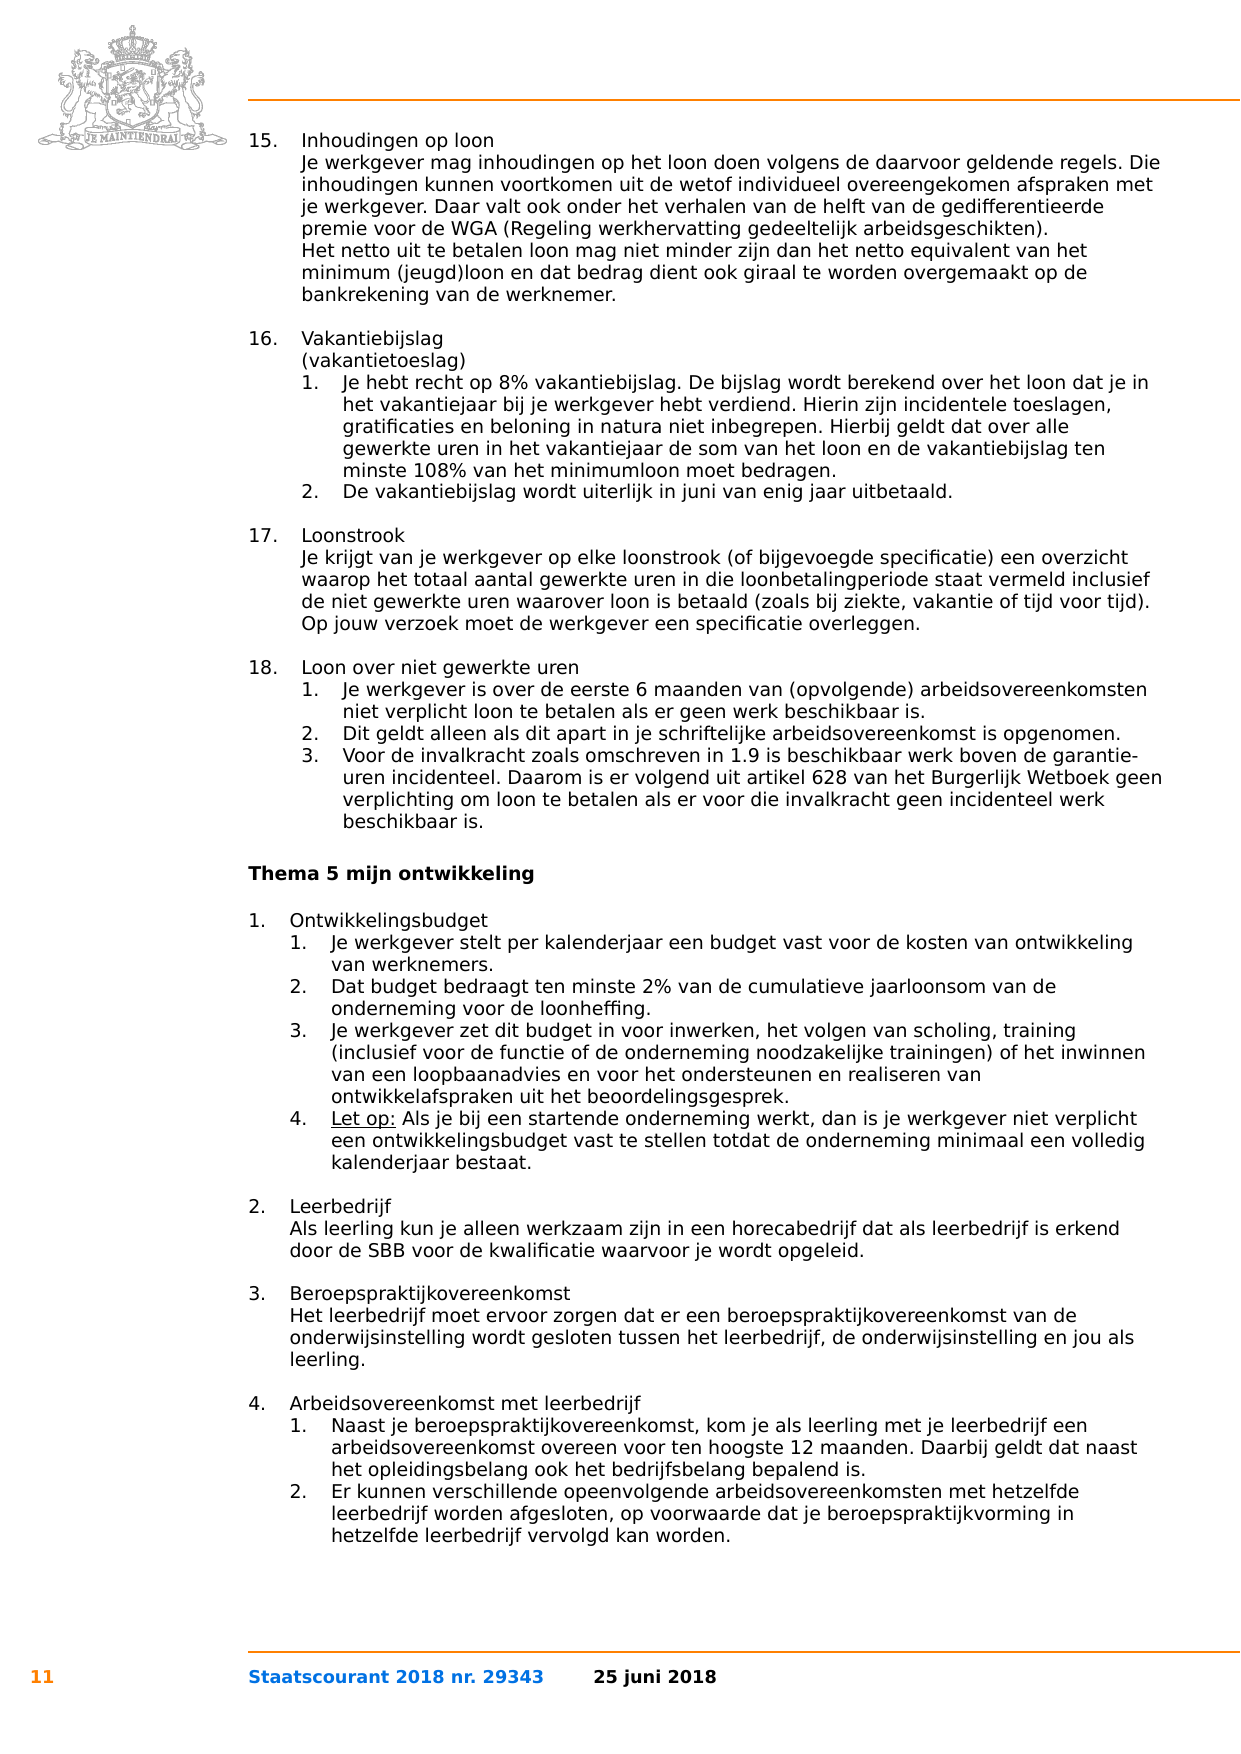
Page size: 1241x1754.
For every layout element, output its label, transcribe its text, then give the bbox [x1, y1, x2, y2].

text 18. Loon over niet gewerkte uren [248, 657, 1163, 679]
text 1. Ontwikkelingsbudget [248, 910, 1163, 932]
text Je werkgever mag inhoudingen op het loon doen volgens de daarvoor geldende regels. Die inhoudingen kunnen voortkomen uit de wetof individueel overeengekomen afspraken met je werkgever. Daar valt ook onder het verhalen van de helft van de gedifferentieerde premie voor de WGA (Regeling werkhervatting gedeeltelijk arbeidsgeschikten). [301, 152, 1163, 240]
text 1. Naast je beroepspraktijkovereenkomst, kom je als leerling met je leerbedrijf een arbeidsovereenkomst overeen voor ten hoogste 12 maanden. Daarbij geldt dat naast het opleidingsbelang ook het bedrijfsbelang bepalend is. [289, 1415, 1163, 1481]
text 2. Leerbedrijf [248, 1196, 1163, 1217]
text 16. Vakantiebijslag [248, 328, 1163, 349]
text 15. Inhoudingen op loon [248, 130, 1163, 152]
text 2. Dat budget bedraagt ten minste 2% van de cumulatieve jaarloonsom van de onderneming voor de loonheffing. [289, 976, 1163, 1020]
text 4. Let op: Als je bij een startende onderneming werkt, dan is je werkgever niet verplicht een ontwikkelingsbudget vast te stellen totdat de onderneming minimaal een volledig kalenderjaar bestaat. [289, 1108, 1163, 1174]
text (vakantietoeslag) [301, 349, 1163, 372]
text 1. Je hebt recht op 8% vakantiebijslag. De bijslag wordt berekend over het loon dat je in het vakantiejaar bij je werkgever hebt verdiend. Hierin zijn incidentele toeslagen, gratificaties en beloning in natura niet inbegrepen. Hierbij geldt dat over alle gewerkte uren in het vakantiejaar de som van het loon en de vakantiebijslag ten minste 108% van het minimumloon moet bedragen. [301, 372, 1163, 481]
text 1. Je werkgever stelt per kalenderjaar een budget vast voor de kosten van ontwikkeling van werknemers. [289, 932, 1163, 976]
text 17. Loonstrook [248, 525, 1163, 547]
text 4. Arbeidsovereenkomst met leerbedrijf [248, 1393, 1163, 1415]
text 3. Beroepspraktijkovereenkomst [248, 1283, 1163, 1305]
text 2. Er kunnen verschillende opeenvolgende arbeidsovereenkomsten met hetzelfde leerbedrijf worden afgesloten, op voorwaarde dat je beroepspraktijkvorming in hetzelfde leerbedrijf vervolgd kan worden. [289, 1481, 1163, 1547]
text Op jouw verzoek moet de werkgever een specificatie overleggen. [301, 613, 1163, 635]
text Als leerling kun je alleen werkzaam zijn in een horecabedrijf dat als leerbedrijf is erkend door de SBB voor de kwalificatie waarvoor je wordt opgeleid. [289, 1217, 1163, 1261]
text Het leerbedrijf moet ervoor zorgen dat er een beroepspraktijkovereenkomst van de onderwijsinstelling wordt gesloten tussen het leerbedrijf, de onderwijsinstelling en jou als leerling. [289, 1305, 1163, 1371]
text 3. Voor de invalkracht zoals omschreven in 1.9 is beschikbaar werk boven de garantie-uren incidenteel. Daarom is er volgend uit artikel 628 van het Burgerlijk Wetboek geen verplichting om loon te betalen als er voor die invalkracht geen incidenteel werk beschikbaar is. [301, 745, 1163, 833]
text 2. De vakantiebijslag wordt uiterlijk in juni van enig jaar uitbetaald. [301, 481, 1163, 503]
picture [38, 25, 227, 150]
subtitle Thema 5 mijn ontwikkeling [248, 863, 1163, 885]
text 1. Je werkgever is over de eerste 6 maanden van (opvolgende) arbeidsovereenkomsten niet verplicht loon te betalen als er geen werk beschikbaar is. [301, 679, 1163, 723]
text Je krijgt van je werkgever op elke loonstrook (of bijgevoegde specificatie) een overzicht waarop het totaal aantal gewerkte uren in die loonbetalingperiode staat vermeld inclusief de niet gewerkte uren waarover loon is betaald (zoals bij ziekte, vakantie of tijd voor tijd). [301, 547, 1163, 613]
text Het netto uit te betalen loon mag niet minder zijn dan het netto equivalent van het minimum (jeugd)loon en dat bedrag dient ook giraal te worden overgemaakt op de bankrekening van de werknemer. [301, 240, 1163, 306]
text 3. Je werkgever zet dit budget in voor inwerken, het volgen van scholing, training (inclusief voor de functie of de onderneming noodzakelijke trainingen) of het inwinnen van een loopbaanadvies en voor het ondersteunen en realiseren van ontwikkelafspraken uit het beoordelingsgesprek. [289, 1020, 1163, 1108]
text 2. Dit geldt alleen als dit apart in je schriftelijke arbeidsovereenkomst is opgenomen. [301, 723, 1163, 745]
